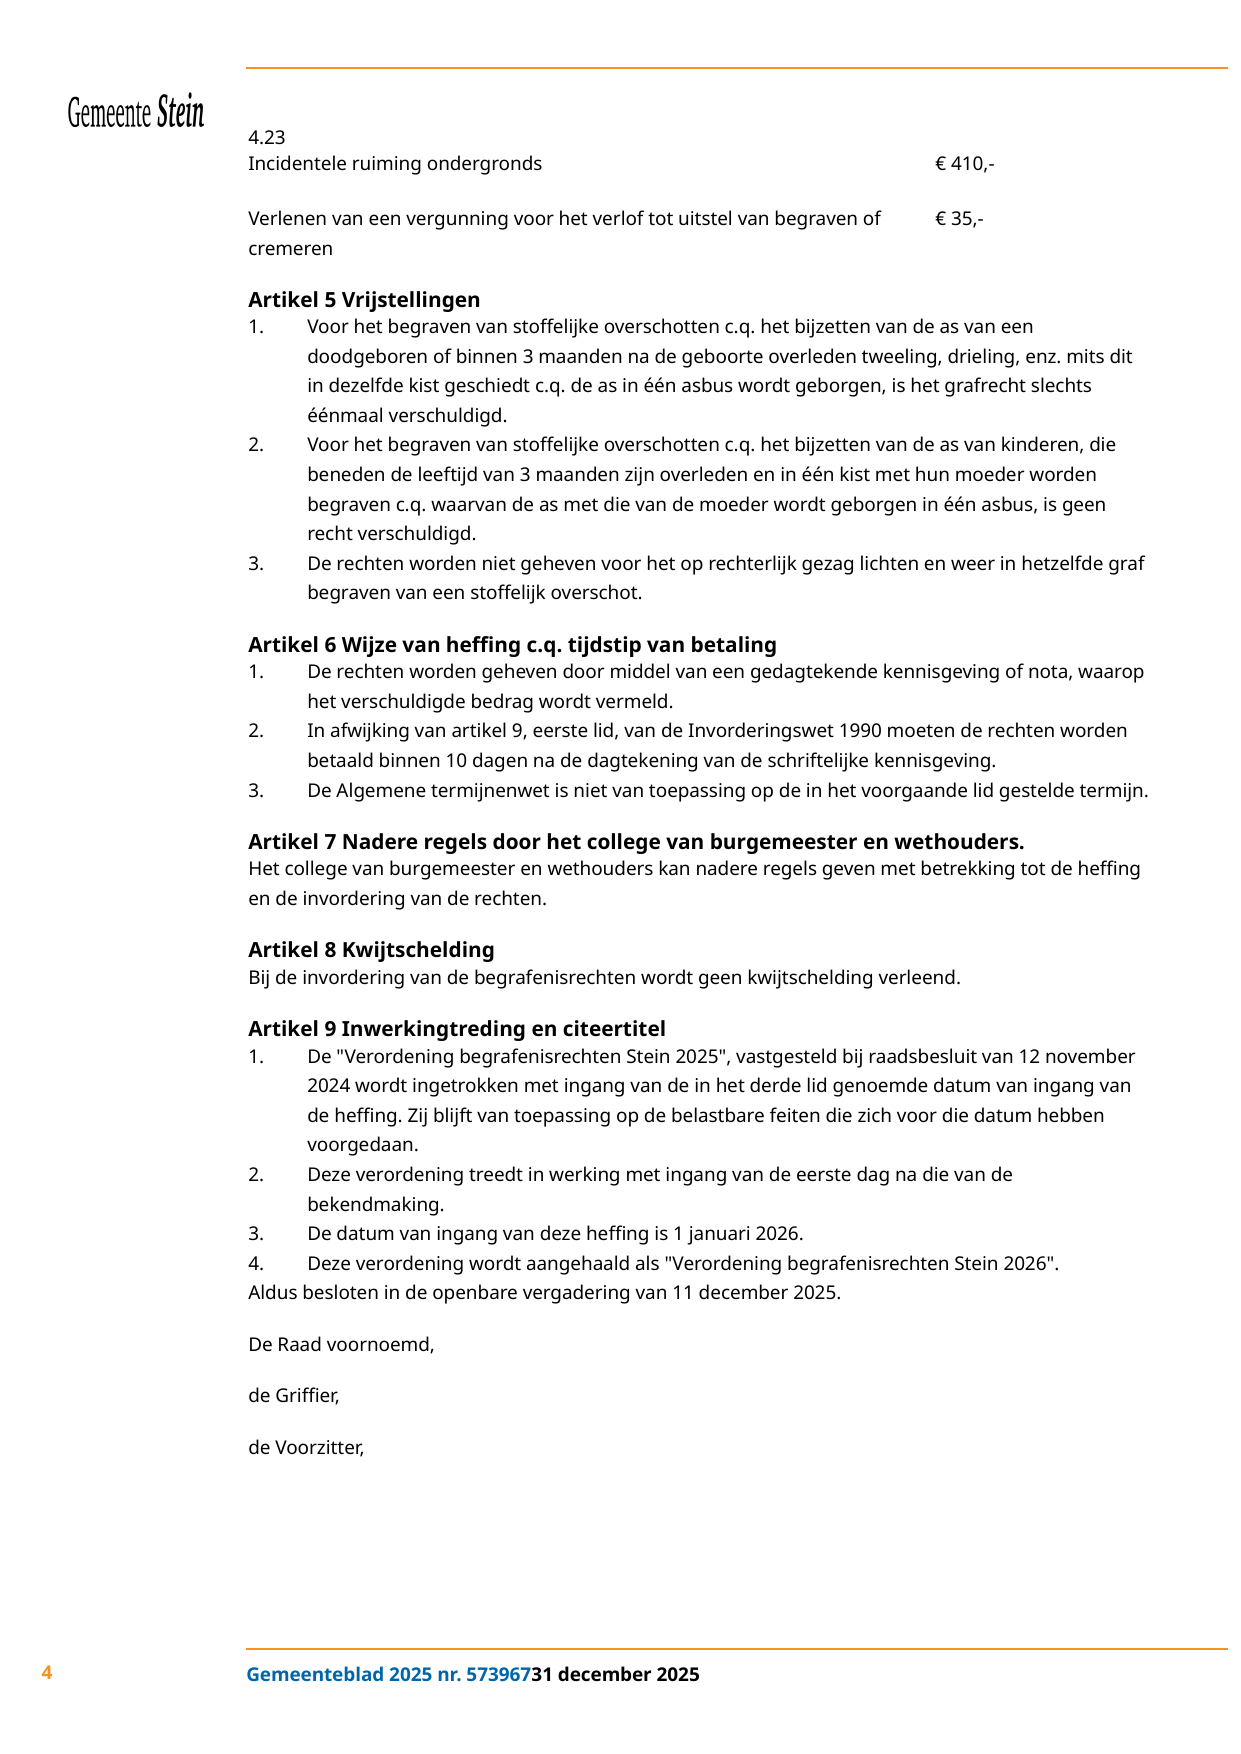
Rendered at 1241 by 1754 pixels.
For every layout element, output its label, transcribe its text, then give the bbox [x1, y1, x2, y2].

text de Voorzitter, [248, 1434, 1152, 1460]
text Artikel 9 Inwerkingtreding en citeertitel [248, 1014, 1152, 1043]
list De "Verordening begrafenisrechten Stein 2025", vastgesteld bij raadsbesluit van 12 november 2024 wordt ingetrokken met ingang van de in het derde lid genoemde datum van ingang van de heffing. Zij blijft van toepassing op de belastbare feiten die zich voor die datum hebben voorgedaan. [248, 1043, 1152, 1157]
table_cell Incidentele ruiming ondergronds [248, 150, 935, 206]
list Deze verordening treedt in werking met ingang van de eerste dag na die van de bekendmaking. [248, 1161, 1152, 1217]
list De Algemene termijnenwet is niet van toepassing op de in het voorgaande lid gestelde termijn. [248, 777, 1152, 802]
list Deze verordening wordt aangehaald als "Verordening begrafenisrechten Stein 2026". [248, 1250, 1152, 1276]
list In afwijking van artikel 9, eerste lid, van de Invorderingswet 1990 moeten de rechten worden betaald binnen 10 dagen na de dagtekening van de schriftelijke kennisgeving. [248, 718, 1152, 773]
text Bij de invordering van de begrafenisrechten wordt geen kwijtschelding verleend. [248, 964, 1152, 990]
text Aldus besloten in de openbare vergadering van 11 december 2025. [248, 1279, 1152, 1305]
text De Raad voornoemd, [248, 1331, 1152, 1357]
text Artikel 8 Kwijtschelding [248, 936, 1152, 964]
table_header [935, 125, 1152, 150]
list Voor het begraven van stoffelijke overschotten c.q. het bijzetten van de as van kinderen, die beneden de leeftijd van 3 maanden zijn overleden en in één kist met hun moeder worden begraven c.q. waarvan de as met die van de moeder wordt geborgen in één asbus, is geen recht verschuldigd. [248, 432, 1152, 546]
table_cell € 35,- [935, 206, 1152, 261]
text Artikel 7 Nadere regels door het college van burgemeester en wethouders. [248, 827, 1152, 856]
text Artikel 6 Wijze van heffing c.q. tijdstip van betaling [248, 630, 1152, 658]
list De rechten worden niet geheven voor het op rechterlijk gezag lichten en weer in hetzelfde graf begraven van een stoffelijk overschot. [248, 550, 1152, 605]
text de Griffier, [248, 1382, 1152, 1408]
table_cell Verlenen van een vergunning voor het verlof tot uitstel van begraven of cremeren [248, 206, 935, 261]
table_header 4.23 [248, 125, 935, 150]
text Het college van burgemeester en wethouders kan nadere regels geven met betrekking tot de heffing en de invordering van de rechten. [248, 856, 1152, 911]
list De rechten worden geheven door middel van een gedagtekende kennisgeving of nota, waarop het verschuldigde bedrag wordt vermeld. [248, 658, 1152, 714]
text Artikel 5 Vrijstellingen [248, 285, 1152, 313]
list Voor het begraven van stoffelijke overschotten c.q. het bijzetten van de as van een doodgeboren of binnen 3 maanden na de geboorte overleden tweeling, drieling, enz. mits dit in dezelfde kist geschiedt c.q. de as in één asbus wordt geborgen, is het grafrecht slechts éénmaal verschuldigd. [248, 313, 1152, 428]
picture [41, 47, 231, 172]
table_cell € 410,- [935, 150, 1152, 206]
list De datum van ingang van deze heffing is 1 januari 2026. [248, 1220, 1152, 1246]
